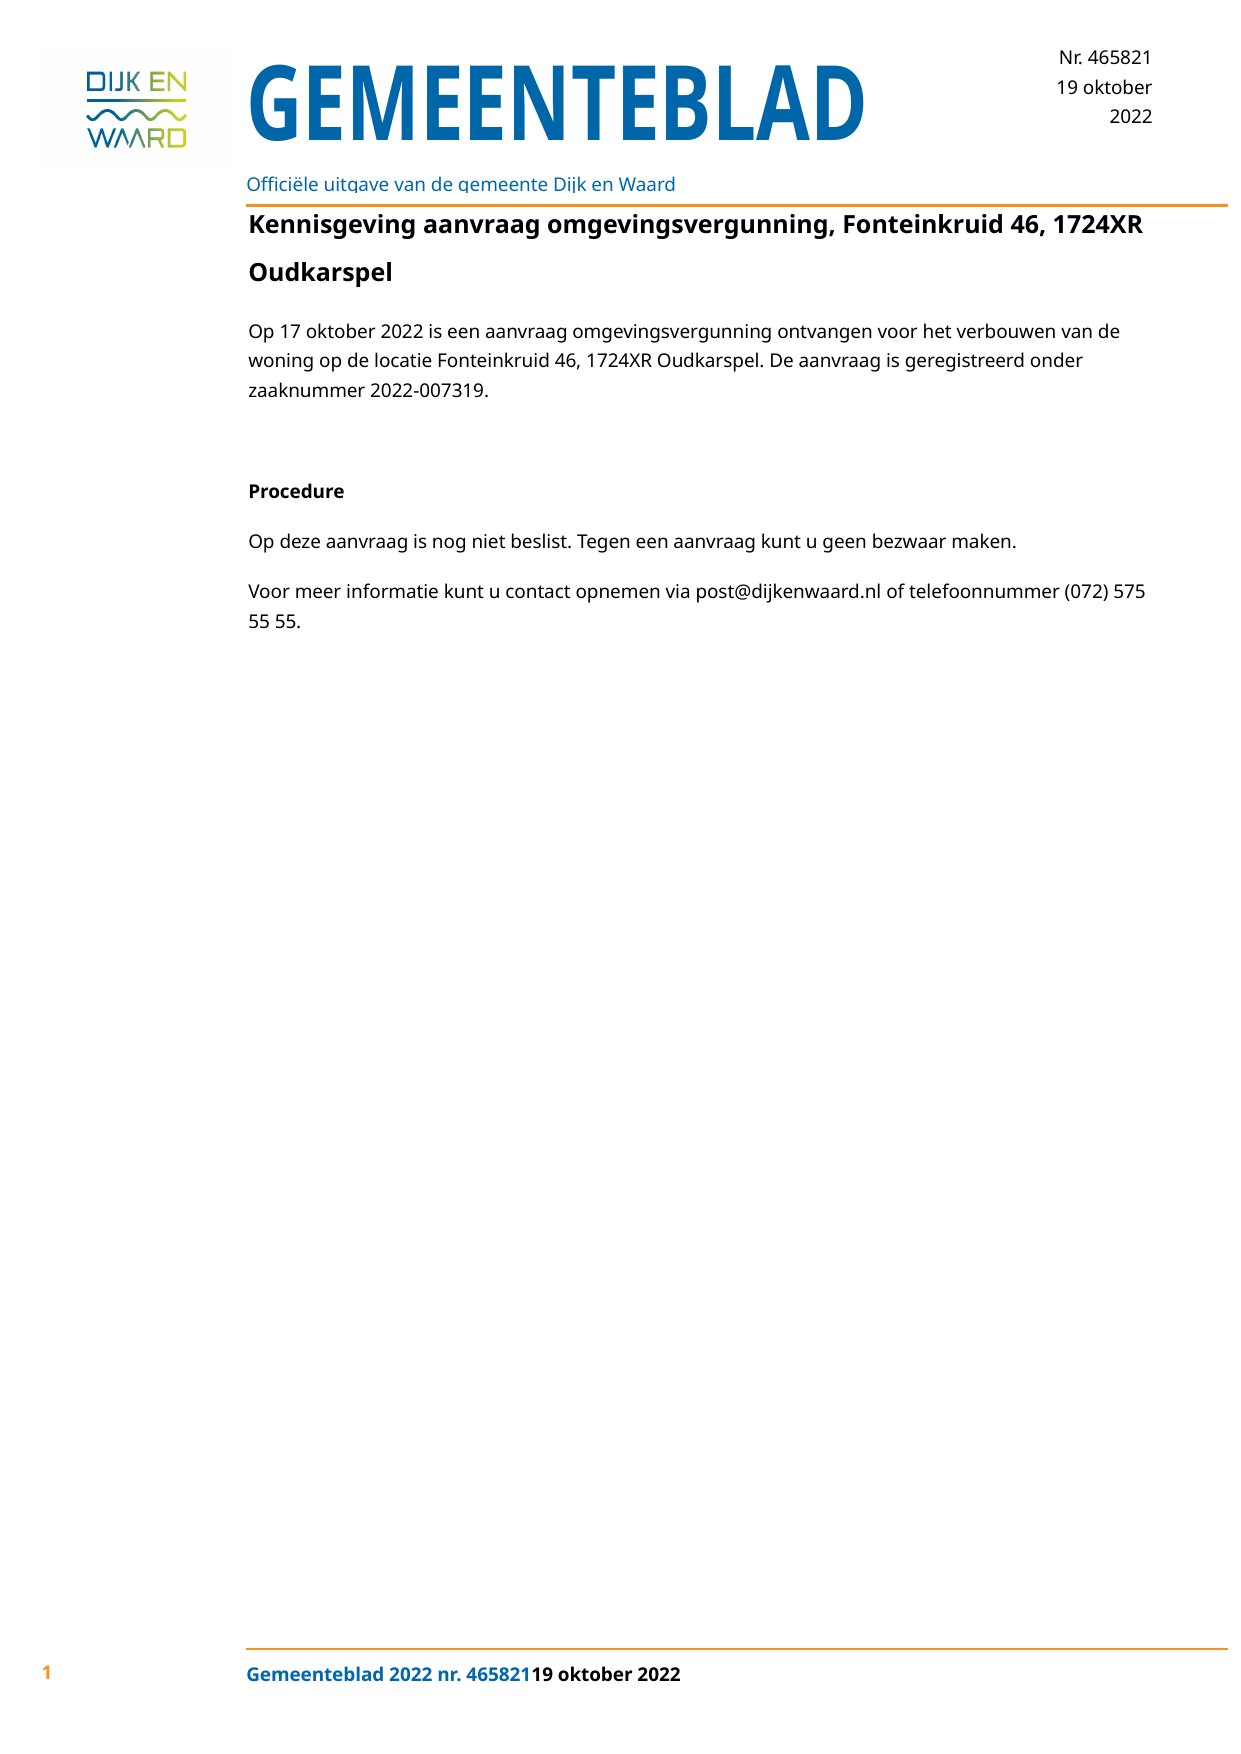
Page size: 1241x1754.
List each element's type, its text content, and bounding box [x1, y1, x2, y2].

text Kennisgeving aanvraag omgevingsvergunning, Fonteinkruid 46, 1724XR Oudkarspel [248, 207, 1152, 288]
text Op 17 oktober 2022 is een aanvraag omgevingsvergunning ontvangen voor het verbouwen van de woning op de locatie Fonteinkruid 46, 1724XR Oudkarspel. De aanvraag is geregistreerd onder zaaknummer 2022-007319. [248, 318, 1152, 403]
picture [41, 47, 231, 172]
text Op deze aanvraag is nog niet beslist. Tegen een aanvraag kunt u geen bezwaar maken. [248, 528, 1152, 554]
text Procedure [248, 478, 1152, 504]
text Voor meer informatie kunt u contact opnemen via post@dijkenwaard.nl of telefoonnummer (072) 575 55 55. [248, 579, 1152, 634]
